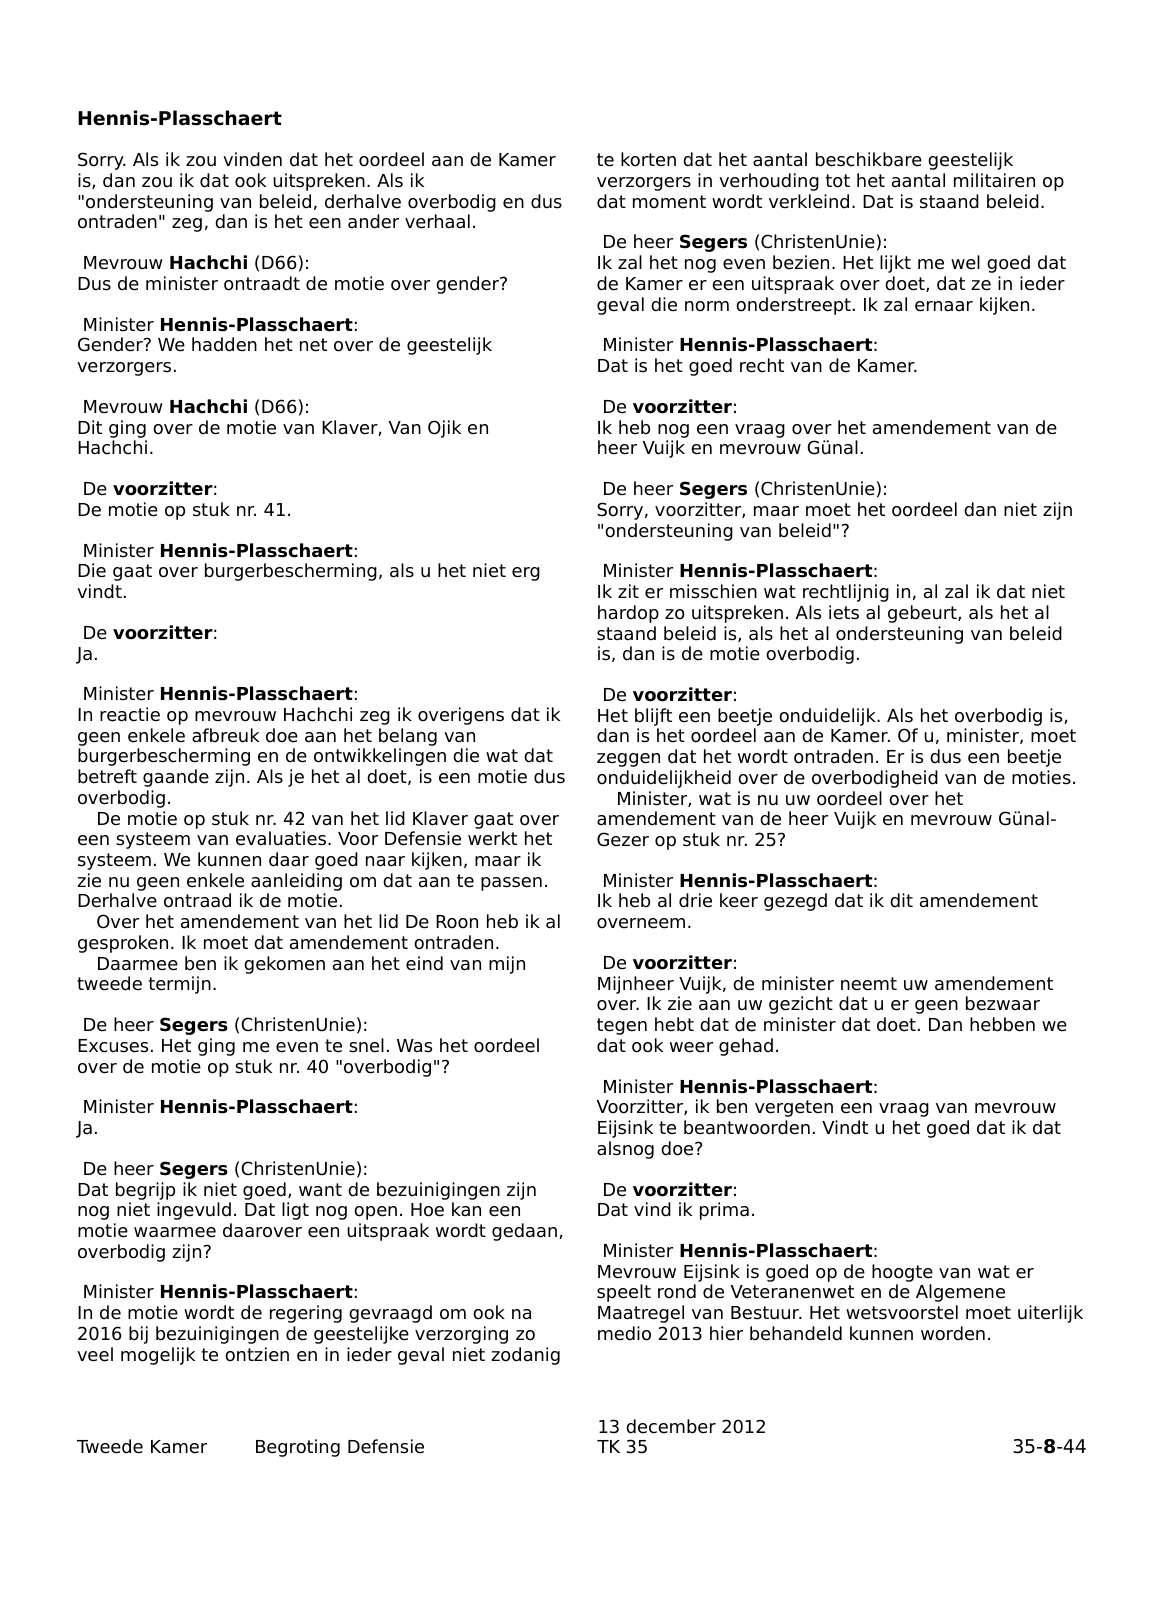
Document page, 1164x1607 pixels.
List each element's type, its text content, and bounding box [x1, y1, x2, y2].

text Ik heb nog een vraag over het amendement van de heer Vuijk en mevrouw Günal. [596, 417, 1087, 459]
text Minister Hennis-Plasschaert: [596, 871, 1087, 891]
text Sorry, voorzitter, maar moet het oordeel dan niet zijn "ondersteuning van beleid"? [596, 500, 1087, 541]
text De heer Segers (ChristenUnie): [596, 479, 1087, 500]
text In reactie op mevrouw Hachchi zeg ik overigens dat ik geen enkele afbreuk doe aan het belang van burgerbescherming en de ontwikkelingen die wat dat betreft gaande zijn. Als je het al doet, is een motie dus overbodig. [77, 705, 567, 808]
text Dus de minister ontraadt de motie over gender? [77, 274, 567, 294]
text De heer Segers (ChristenUnie): [77, 1015, 567, 1036]
text Die gaat over burgerbescherming, als u het niet erg vindt. [77, 561, 567, 603]
text De voorzitter: [77, 479, 567, 500]
text Ik zit er misschien wat rechtlijnig in, al zal ik dat niet hardop zo uitspreken. Als iets al gebeurt, als het al staand beleid is, als het al ondersteuning van beleid is, dan is de motie overbodig. [596, 582, 1087, 665]
text Minister Hennis-Plasschaert: [77, 1282, 567, 1303]
text De voorzitter: [596, 1179, 1087, 1200]
text Over het amendement van het lid De Roon heb ik al gesproken. Ik moet dat amendement ontraden. [77, 912, 567, 953]
text Gender? We hadden het net over de geestelijk verzorgers. [77, 335, 567, 377]
text Dat begrijp ik niet goed, want de bezuinigingen zijn nog niet ingevuld. Dat ligt nog open. Hoe kan een motie waarmee daarover een uitspraak wordt gedaan, overbodig zijn? [77, 1179, 567, 1262]
text De voorzitter: [596, 685, 1087, 706]
text Minister Hennis-Plasschaert: [596, 561, 1087, 582]
text Minister Hennis-Plasschaert: [77, 684, 567, 705]
text Minister Hennis-Plasschaert: [77, 314, 567, 335]
text Ik zal het nog even bezien. Het lijkt me wel goed dat de Kamer er een uitspraak over doet, dat ze in ieder geval die norm onderstreept. Ik zal ernaar kijken. [596, 253, 1087, 315]
text De heer Segers (ChristenUnie): [77, 1159, 567, 1179]
text Minister, wat is nu uw oordeel over het amendement van de heer Vuijk en mevrouw Günal-Gezer op stuk nr. 25? [596, 788, 1087, 851]
text De voorzitter: [596, 397, 1087, 417]
text Minister Hennis-Plasschaert: [77, 540, 567, 561]
text Ja. [77, 1118, 567, 1139]
text Minister Hennis-Plasschaert: [596, 1076, 1087, 1097]
text Daarmee ben ik gekomen aan het eind van mijn tweede termijn. [77, 953, 567, 995]
text De voorzitter: [596, 953, 1087, 973]
text Mevrouw Hachchi (D66): [77, 397, 567, 417]
text Dat is het goed recht van de Kamer. [596, 356, 1087, 377]
text Mevrouw Hachchi (D66): [77, 253, 567, 274]
text Minister Hennis-Plasschaert: [596, 335, 1087, 356]
text De heer Segers (ChristenUnie): [596, 232, 1087, 253]
text De voorzitter: [77, 623, 567, 643]
text Sorry. Als ik zou vinden dat het oordeel aan de Kamer is, dan zou ik dat ook uitspreken. Als ik "ondersteuning van beleid, derhalve overbodig en dus ontraden" zeg, dan is het een ander verhaal. [77, 150, 567, 233]
text te korten dat het aantal beschikbare geestelijk verzorgers in verhouding tot het aantal militairen op dat moment wordt verkleind. Dat is staand beleid. [596, 150, 1087, 212]
text Het blijft een beetje onduidelijk. Als het overbodig is, dan is het oordeel aan de Kamer. Of u, minister, moet zeggen dat het wordt ontraden. Er is dus een beetje onduidelijkheid over de overbodigheid van de moties. [596, 706, 1087, 788]
text Dit ging over de motie van Klaver, Van Ojik en Hachchi. [77, 417, 567, 459]
text Voorzitter, ik ben vergeten een vraag van mevrouw Eijsink te beantwoorden. Vindt u het goed dat ik dat alsnog doe? [596, 1097, 1087, 1159]
text Dat vind ik prima. [596, 1200, 1087, 1221]
text Ik heb al drie keer gezegd dat ik dit amendement overneem. [596, 891, 1087, 933]
text Minister Hennis-Plasschaert: [596, 1241, 1087, 1262]
text De motie op stuk nr. 42 van het lid Klaver gaat over een systeem van evaluaties. Voor Defensie werkt het systeem. We kunnen daar goed naar kijken, maar ik zie nu geen enkele aanleiding om dat aan te passen. Derhalve ontraad ik de motie. [77, 808, 567, 912]
text In de motie wordt de regering gevraagd om ook na 2016 bij bezuinigingen de geestelijke verzorging zo veel mogelijk te ontzien en in ieder geval niet zodanig [77, 1303, 567, 1365]
text Mijnheer Vuijk, de minister neemt uw amendement over. Ik zie aan uw gezicht dat u er geen bezwaar tegen hebt dat de minister dat doet. Dan hebben we dat ook weer gehad. [596, 973, 1087, 1056]
text Mevrouw Eijsink is goed op de hoogte van wat er speelt rond de Veteranenwet en de Algemene Maatregel van Bestuur. Het wetsvoorstel moet uiterlijk medio 2013 hier behandeld kunnen worden. [596, 1262, 1087, 1344]
text De motie op stuk nr. 41. [77, 500, 567, 520]
text Ja. [77, 643, 567, 664]
text Minister Hennis-Plasschaert: [77, 1097, 567, 1118]
text Excuses. Het ging me even te snel. Was het oordeel over de motie op stuk nr. 40 "overbodig"? [77, 1036, 567, 1077]
